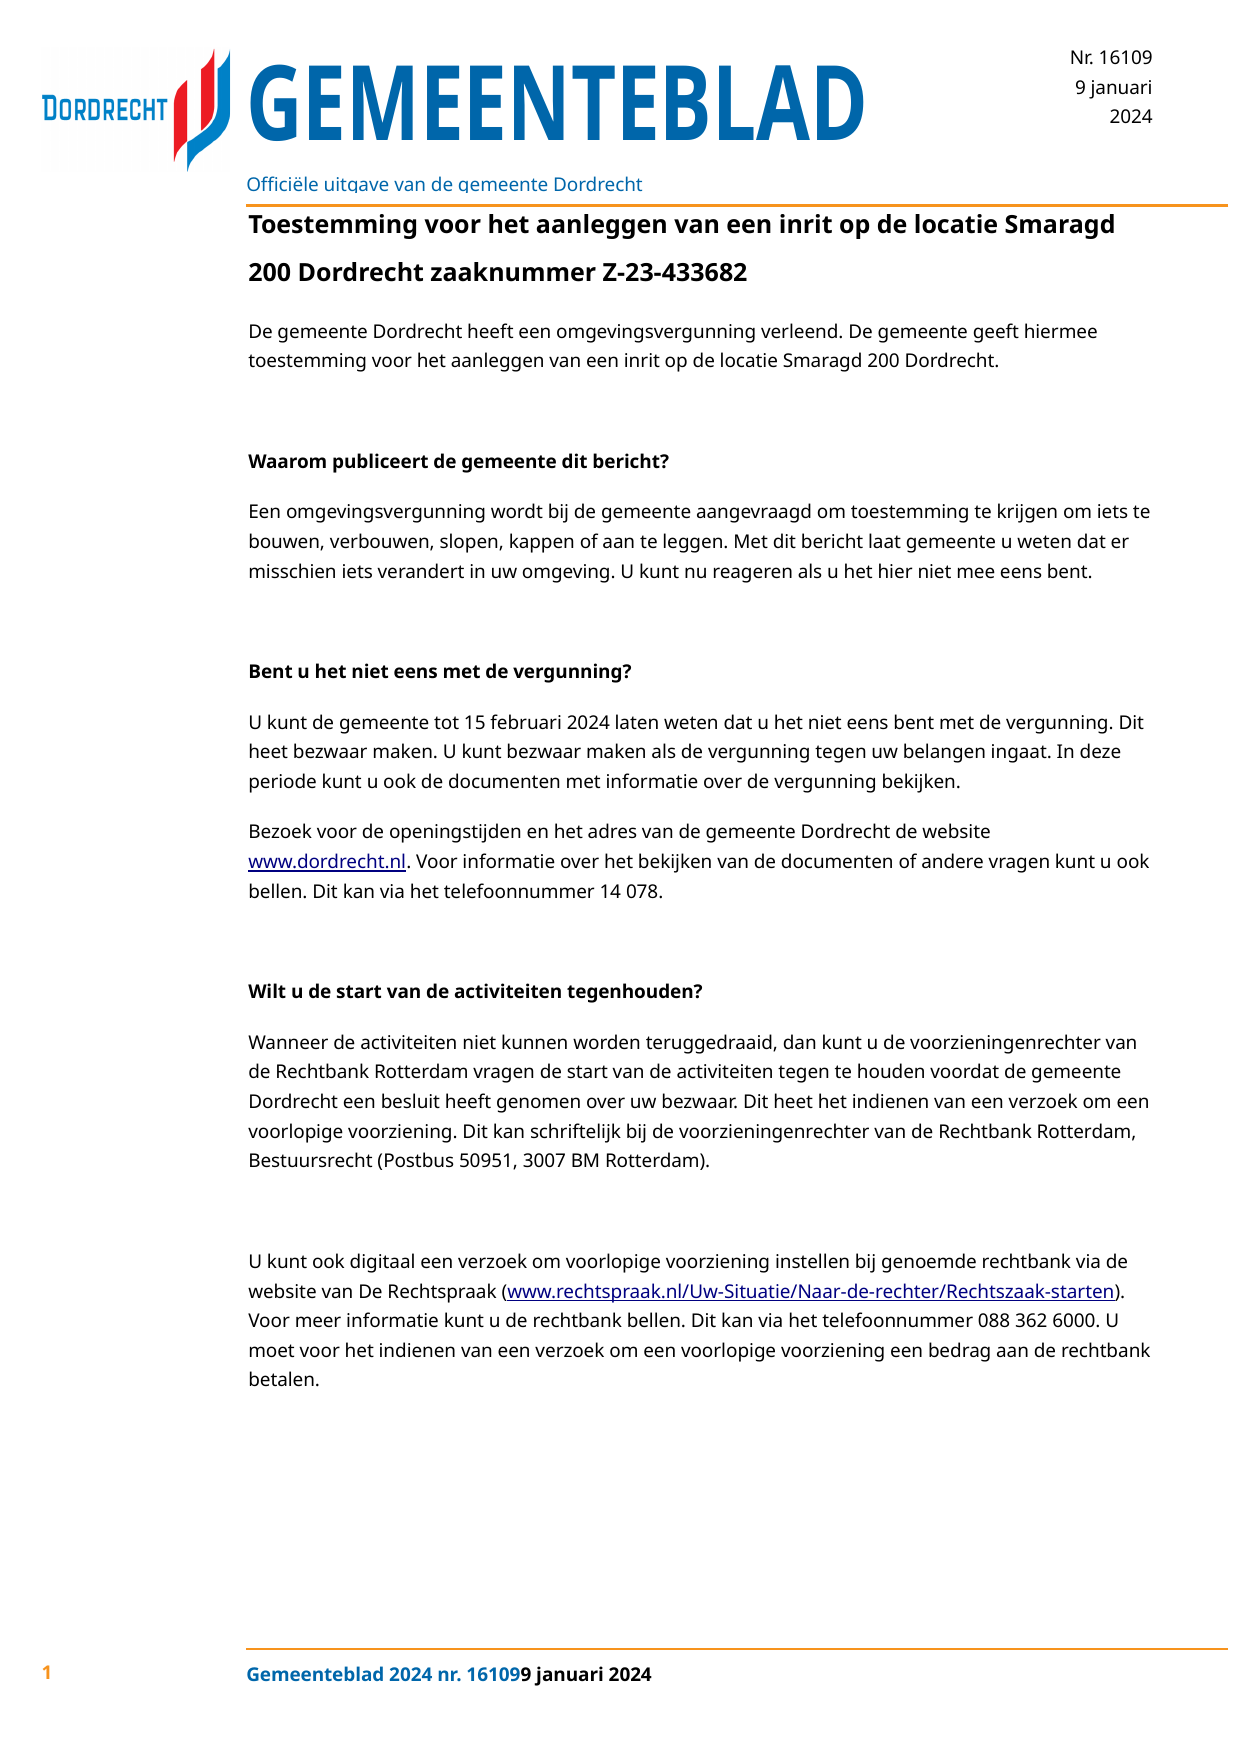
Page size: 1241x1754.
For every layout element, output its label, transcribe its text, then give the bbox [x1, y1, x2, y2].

text Een omgevingsvergunning wordt bij de gemeente aangevraagd om toestemming te krijgen om iets te bouwen, verbouwen, slopen, kappen of aan te leggen. Met dit bericht laat gemeente u weten dat er misschien iets verandert in uw omgeving. U kunt nu reageren als u het hier niet mee eens bent. [248, 499, 1152, 584]
text Bent u het niet eens met de vergunning? [248, 659, 1152, 684]
text Wilt u de start van de activiteiten tegenhouden? [248, 979, 1152, 1004]
text Waarom publiceert de gemeente dit bericht? [248, 448, 1152, 474]
text U kunt ook digitaal een verzoek om voorlopige voorziening instellen bij genoemde rechtbank via de website van De Rechtspraak (www.rechtspraak.nl/Uw-Situatie/Naar-de-rechter/Rechtszaak-starten). Voor meer informatie kunt u de rechtbank bellen. Dit kan via het telefoonnummer 088 362 6000. U moet voor het indienen van een verzoek om een voorlopige voorziening een bedrag aan de rechtbank betalen. [248, 1248, 1152, 1392]
text Bezoek voor de openingstijden en het adres van de gemeente Dordrecht de website www.dordrecht.nl. Voor informatie over het bekijken van de documenten of andere vragen kunt u ook bellen. Dit kan via het telefoonnummer 14 078. [248, 819, 1152, 904]
text De gemeente Dordrecht heeft een omgevingsvergunning verleend. De gemeente geeft hiermee toestemming voor het aanleggen van een inrit op de locatie Smaragd 200 Dordrecht. [248, 318, 1152, 373]
picture [41, 47, 231, 172]
text Wanneer de activiteiten niet kunnen worden teruggedraaid, dan kunt u de voorzieningenrechter van de Rechtbank Rotterdam vragen de start van de activiteiten tegen te houden voordat de gemeente Dordrecht een besluit heeft genomen over uw bezwaar. Dit heet het indienen van een verzoek om een voorlopige voorziening. Dit kan schriftelijk bij de voorzieningenrechter van de Rechtbank Rotterdam, Bestuursrecht (Postbus 50951, 3007 BM Rotterdam). [248, 1029, 1152, 1173]
text U kunt de gemeente tot 15 februari 2024 laten weten dat u het niet eens bent met de vergunning. Dit heet bezwaar maken. U kunt bezwaar maken als de vergunning tegen uw belangen ingaat. In deze periode kunt u ook de documenten met informatie over de vergunning bekijken. [248, 709, 1152, 794]
text Toestemming voor het aanleggen van een inrit op de locatie Smaragd 200 Dordrecht zaaknummer Z-23-433682 [248, 207, 1152, 288]
